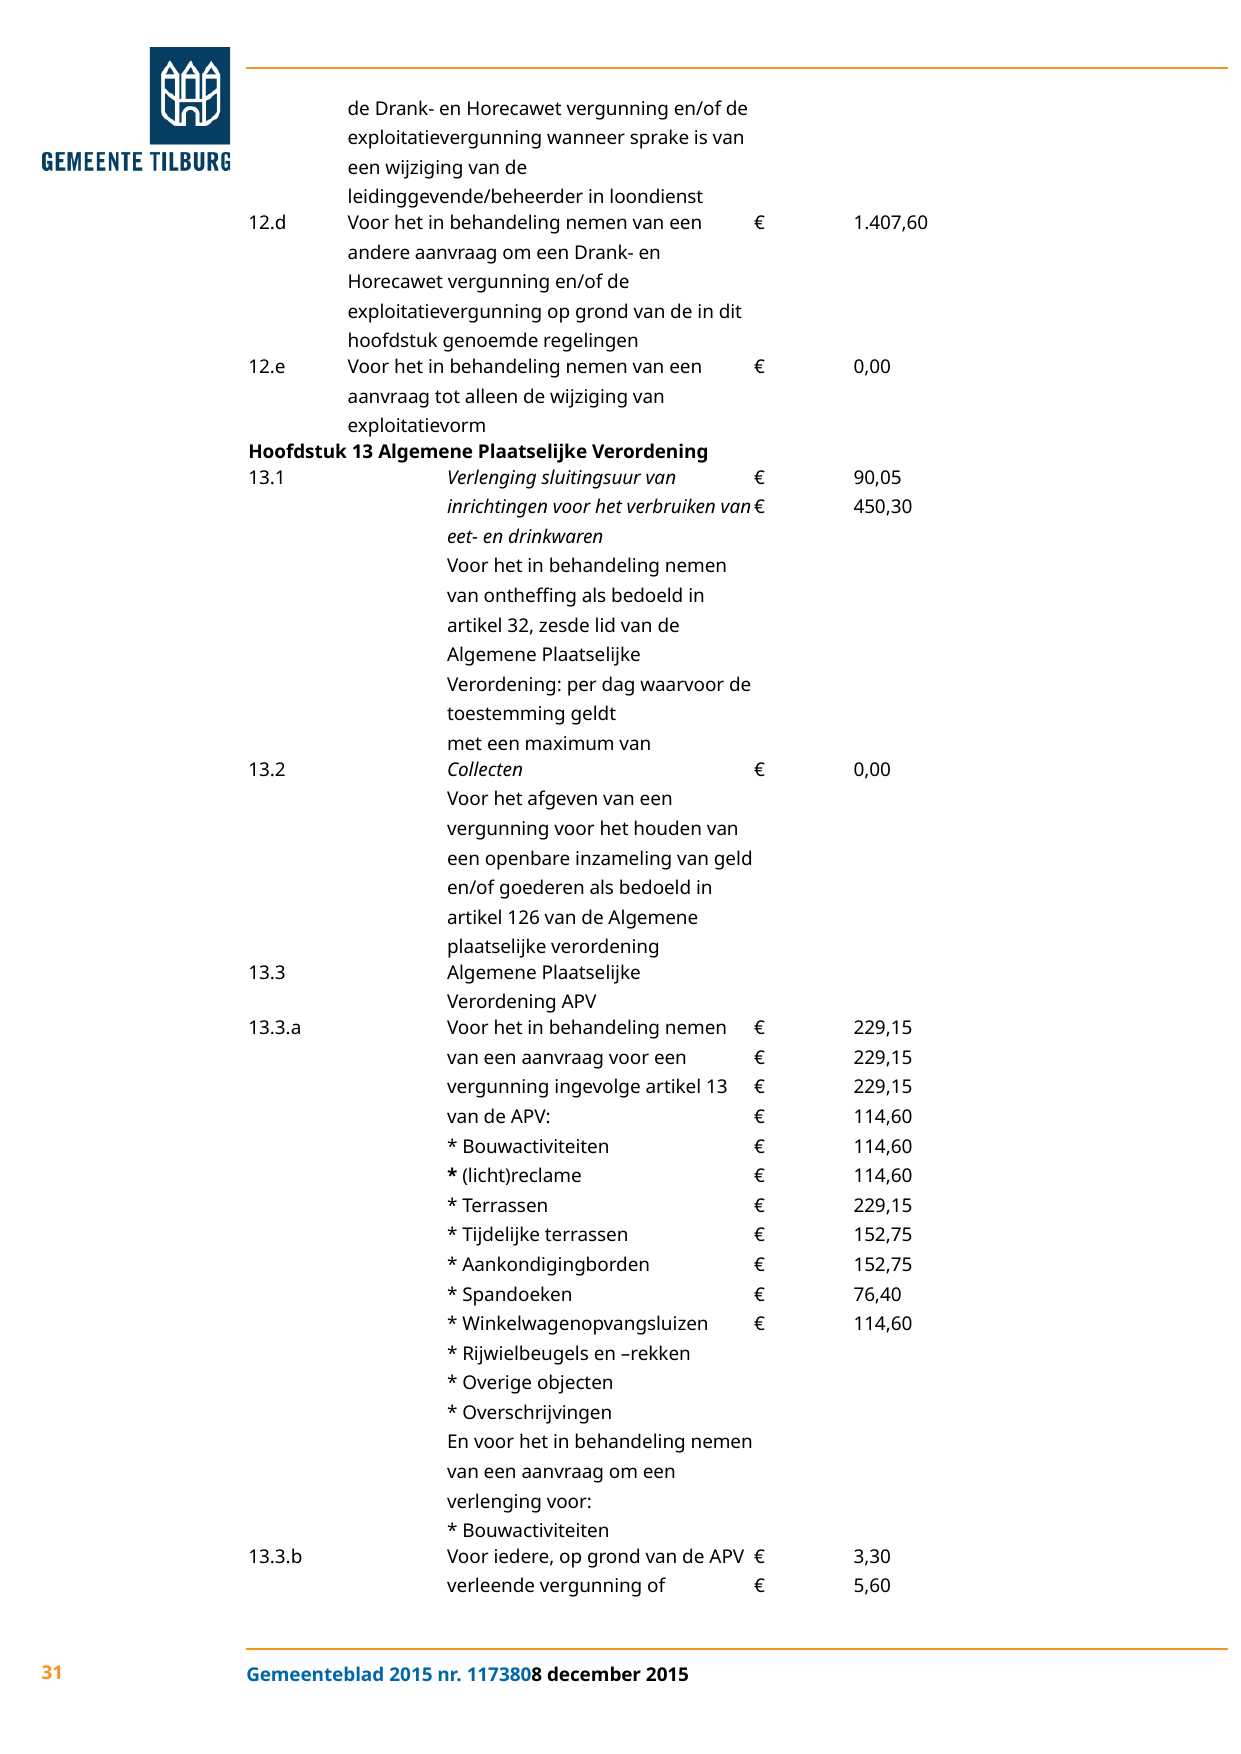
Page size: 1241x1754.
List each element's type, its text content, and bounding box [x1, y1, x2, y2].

table_cell € [754, 209, 853, 353]
table_cell [853, 959, 1052, 1014]
picture [41, 47, 231, 172]
table_cell Hoofdstuk 13 Algemene Plaatselijke Verordening [248, 438, 754, 464]
table_cell 0,00 [853, 353, 1052, 438]
table_cell Verlenging sluitingsuur van inrichtingen voor het verbruiken van eet- en drinkwaren Voor het in behandeling nemen van ontheffing als bedoeld in artikel 32, zesde lid van de Algemene Plaatselijke Verordening: per dag waarvoor de toestemming geldt met een maximum van [447, 464, 754, 756]
table_cell Voor het in behandeling nemen van een aanvraag tot alleen de wijziging van exploitatievorm [348, 353, 754, 438]
table_cell € [754, 353, 853, 438]
table_cell [754, 959, 853, 1014]
table_cell Voor het in behandeling nemen van een andere aanvraag om een Drank- en Horecawet vergunning en/of de exploitatievergunning op grond van de in dit hoofdstuk genoemde regelingen [348, 209, 754, 353]
table_cell 12.e [248, 353, 347, 438]
table_cell 90,05 450,30 [853, 464, 1052, 756]
table_cell € € € € € € € € € € € [754, 1015, 853, 1543]
table_cell [853, 438, 1052, 464]
table_cell Algemene Plaatselijke Verordening APV [447, 959, 754, 1014]
table_cell [248, 95, 347, 209]
table_cell 12.d [248, 209, 347, 353]
table_cell Collecten Voor het afgeven van een vergunning voor het houden van een openbare inzameling van geld en/of goederen als bedoeld in artikel 126 van de Algemene plaatselijke verordening [447, 756, 754, 959]
table_cell [853, 95, 1052, 209]
table_cell 13.1 [248, 464, 447, 756]
table_cell 0,00 [853, 756, 1052, 959]
table_cell [754, 438, 853, 464]
table_cell [754, 95, 853, 209]
table_cell 3,30 5,60 [853, 1543, 1052, 1598]
table_cell Voor iedere, op grond van de APV verleende vergunning of [447, 1543, 754, 1598]
table_cell 13.3.b [248, 1543, 447, 1598]
table_cell 13.3 [248, 959, 447, 1014]
table_cell Voor het in behandeling nemen van een aanvraag voor een vergunning ingevolge artikel 13 van de APV: * Bouwactiviteiten * (licht)reclame * Terrassen * Tijdelijke terrassen * Aankondigingborden * Spandoeken * Winkelwagenopvangsluizen * Rijwielbeugels en –rekken * Overige objecten * Overschrijvingen En voor het in behandeling nemen van een aanvraag om een verlenging voor: * Bouwactiviteiten [447, 1015, 754, 1543]
table_cell € € [754, 464, 853, 756]
table_cell € [754, 756, 853, 959]
table_cell 1.407,60 [853, 209, 1052, 353]
table_cell 13.2 [248, 756, 447, 959]
table_cell 13.3.a [248, 1015, 447, 1543]
table_cell € € [754, 1543, 853, 1598]
table_cell 229,15 229,15 229,15 114,60 114,60 114,60 229,15 152,75 152,75 76,40 114,60 [853, 1015, 1052, 1543]
table_cell de Drank- en Horecawet vergunning en/of de exploitatievergunning wanneer sprake is van een wijziging van de leidinggevende/beheerder in loondienst [348, 95, 754, 209]
